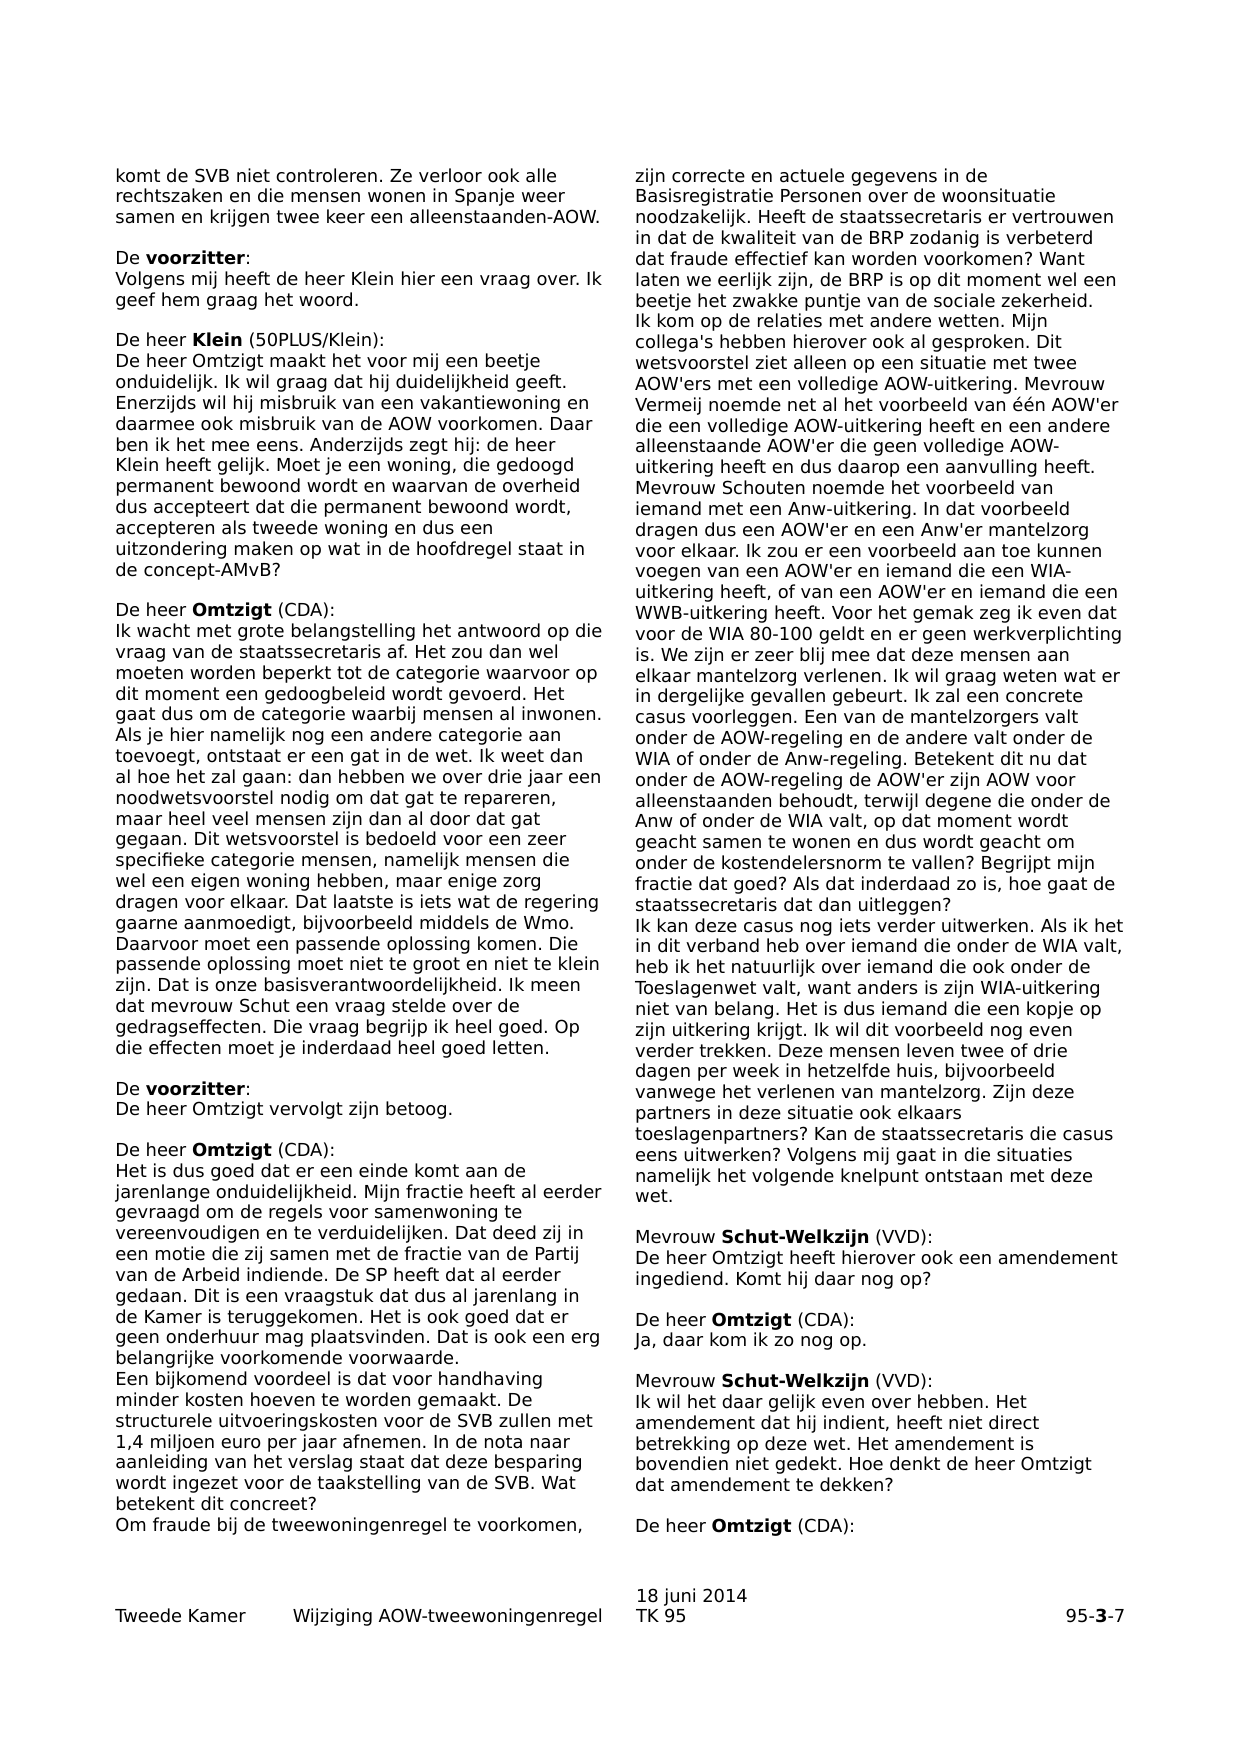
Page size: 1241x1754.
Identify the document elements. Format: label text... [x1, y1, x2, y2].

text Ik kan deze casus nog iets verder uitwerken. Als ik het in dit verband heb over iemand die onder de WIA valt, heb ik het natuurlijk over iemand die ook onder de Toeslagenwet valt, want anders is zijn WIA-uitkering niet van belang. Het is dus iemand die een kopje op zijn uitkering krijgt. Ik wil dit voorbeeld nog even verder trekken. Deze mensen leven twee of drie dagen per week in hetzelfde huis, bijvoorbeeld vanwege het verlenen van mantelzorg. Zijn deze partners in deze situatie ook elkaars toeslagenpartners? Kan de staatssecretaris die casus eens uitwerken? Volgens mij gaat in die situaties namelijk het volgende knelpunt ontstaan met deze wet. [635, 915, 1125, 1207]
text Ik kom op de relaties met andere wetten. Mijn collega's hebben hierover ook al gesproken. Dit wetsvoorstel ziet alleen op een situatie met twee AOW'ers met een volledige AOW-uitkering. Mevrouw Vermeij noemde net al het voorbeeld van één AOW'er die een volledige AOW-uitkering heeft en een andere alleenstaande AOW'er die geen volledige AOW-uitkering heeft en dus daarop een aanvulling heeft. Mevrouw Schouten noemde het voorbeeld van iemand met een Anw-uitkering. In dat voorbeeld dragen dus een AOW'er en een Anw'er mantelzorg voor elkaar. Ik zou er een voorbeeld aan toe kunnen voegen van een AOW'er en iemand die een WIA-uitkering heeft, of van een AOW'er en iemand die een WWB-uitkering heeft. Voor het gemak zeg ik even dat voor de WIA 80-100 geldt en er geen werkverplichting is. We zijn er zeer blij mee dat deze mensen aan elkaar mantelzorg verlenen. Ik wil graag weten wat er in dergelijke gevallen gebeurt. Ik zal een concrete casus voorleggen. Een van de mantelzorgers valt onder de AOW-regeling en de andere valt onder de WIA of onder de Anw-regeling. Betekent dit nu dat onder de AOW-regeling de AOW'er zijn AOW voor alleenstaanden behoudt, terwijl degene die onder de Anw of onder de WIA valt, op dat moment wordt geacht samen te wonen en dus wordt geacht om onder de kostendelersnorm te vallen? Begrijpt mijn fractie dat goed? Als dat inderdaad zo is, hoe gaat de staatssecretaris dat dan uitleggen? [635, 311, 1125, 915]
text De heer Klein (50PLUS/Klein): [115, 330, 605, 351]
text De heer Omtzigt maakt het voor mij een beetje onduidelijk. Ik wil graag dat hij duidelijkheid geeft. Enerzijds wil hij misbruik van een vakantiewoning en daarmee ook misbruik van de AOW voorkomen. Daar ben ik het mee eens. Anderzijds zegt hij: de heer Klein heeft gelijk. Moet je een woning, die gedoogd permanent bewoond wordt en waarvan de overheid dus accepteert dat die permanent bewoond wordt, accepteren als tweede woning en dus een uitzondering maken op wat in de hoofdregel staat in de concept-AMvB? [115, 351, 605, 580]
text De heer Omtzigt (CDA): [115, 600, 605, 621]
text De voorzitter: [115, 1078, 605, 1099]
text De heer Omtzigt heeft hierover ook een amendement ingediend. Komt hij daar nog op? [635, 1248, 1125, 1289]
text De heer Omtzigt (CDA): [115, 1140, 605, 1161]
text komt de SVB niet controleren. Ze verloor ook alle rechtszaken en die mensen wonen in Spanje weer samen en krijgen twee keer een alleenstaanden-AOW. [115, 165, 605, 228]
text Ik wacht met grote belangstelling het antwoord op die vraag van de staatssecretaris af. Het zou dan wel moeten worden beperkt tot de categorie waarvoor op dit moment een gedoogbeleid wordt gevoerd. Het gaat dus om de categorie waarbij mensen al inwonen. Als je hier namelijk nog een andere categorie aan toevoegt, ontstaat er een gat in de wet. Ik weet dan al hoe het zal gaan: dan hebben we over drie jaar een noodwetsvoorstel nodig om dat gat te repareren, maar heel veel mensen zijn dan al door dat gat gegaan. Dit wetsvoorstel is bedoeld voor een zeer specifieke categorie mensen, namelijk mensen die wel een eigen woning hebben, maar enige zorg dragen voor elkaar. Dat laatste is iets wat de regering gaarne aanmoedigt, bijvoorbeeld middels de Wmo. Daarvoor moet een passende oplossing komen. Die passende oplossing moet niet te groot en niet te klein zijn. Dat is onze basisverantwoordelijkheid. Ik meen dat mevrouw Schut een vraag stelde over de gedragseffecten. Die vraag begrijp ik heel goed. Op die effecten moet je inderdaad heel goed letten. [115, 621, 605, 1058]
text Ik wil het daar gelijk even over hebben. Het amendement dat hij indient, heeft niet direct betrekking op deze wet. Het amendement is bovendien niet gedekt. Hoe denkt de heer Omtzigt dat amendement te dekken? [635, 1392, 1125, 1496]
text Mevrouw Schut-Welkzijn (VVD): [635, 1371, 1125, 1392]
text Ja, daar kom ik zo nog op. [635, 1330, 1125, 1351]
text zijn correcte en actuele gegevens in de Basisregistratie Personen over de woonsituatie noodzakelijk. Heeft de staatssecretaris er vertrouwen in dat de kwaliteit van de BRP zodanig is verbeterd dat fraude effectief kan worden voorkomen? Want laten we eerlijk zijn, de BRP is op dit moment wel een beetje het zwakke puntje van de sociale zekerheid. [635, 165, 1125, 311]
text Om fraude bij de tweewoningenregel te voorkomen, [115, 1515, 605, 1536]
text Het is dus goed dat er een einde komt aan de jarenlange onduidelijkheid. Mijn fractie heeft al eerder gevraagd om de regels voor samenwoning te vereenvoudigen en te verduidelijken. Dat deed zij in een motie die zij samen met de fractie van de Partij van de Arbeid indiende. De SP heeft dat al eerder gedaan. Dit is een vraagstuk dat dus al jarenlang in de Kamer is teruggekomen. Het is ook goed dat er geen onderhuur mag plaatsvinden. Dat is ook een erg belangrijke voorkomende voorwaarde. [115, 1161, 605, 1369]
text De heer Omtzigt (CDA): [635, 1309, 1125, 1330]
text Volgens mij heeft de heer Klein hier een vraag over. Ik geef hem graag het woord. [115, 268, 605, 310]
text De voorzitter: [115, 248, 605, 268]
text De heer Omtzigt (CDA): [635, 1516, 1125, 1537]
text Een bijkomend voordeel is dat voor handhaving minder kosten hoeven te worden gemaakt. De structurele uitvoeringskosten voor de SVB zullen met 1,4 miljoen euro per jaar afnemen. In de nota naar aanleiding van het verslag staat dat deze besparing wordt ingezet voor de taakstelling van de SVB. Wat betekent dit concreet? [115, 1369, 605, 1515]
text De heer Omtzigt vervolgt zijn betoog. [115, 1099, 605, 1120]
text Mevrouw Schut-Welkzijn (VVD): [635, 1227, 1125, 1248]
